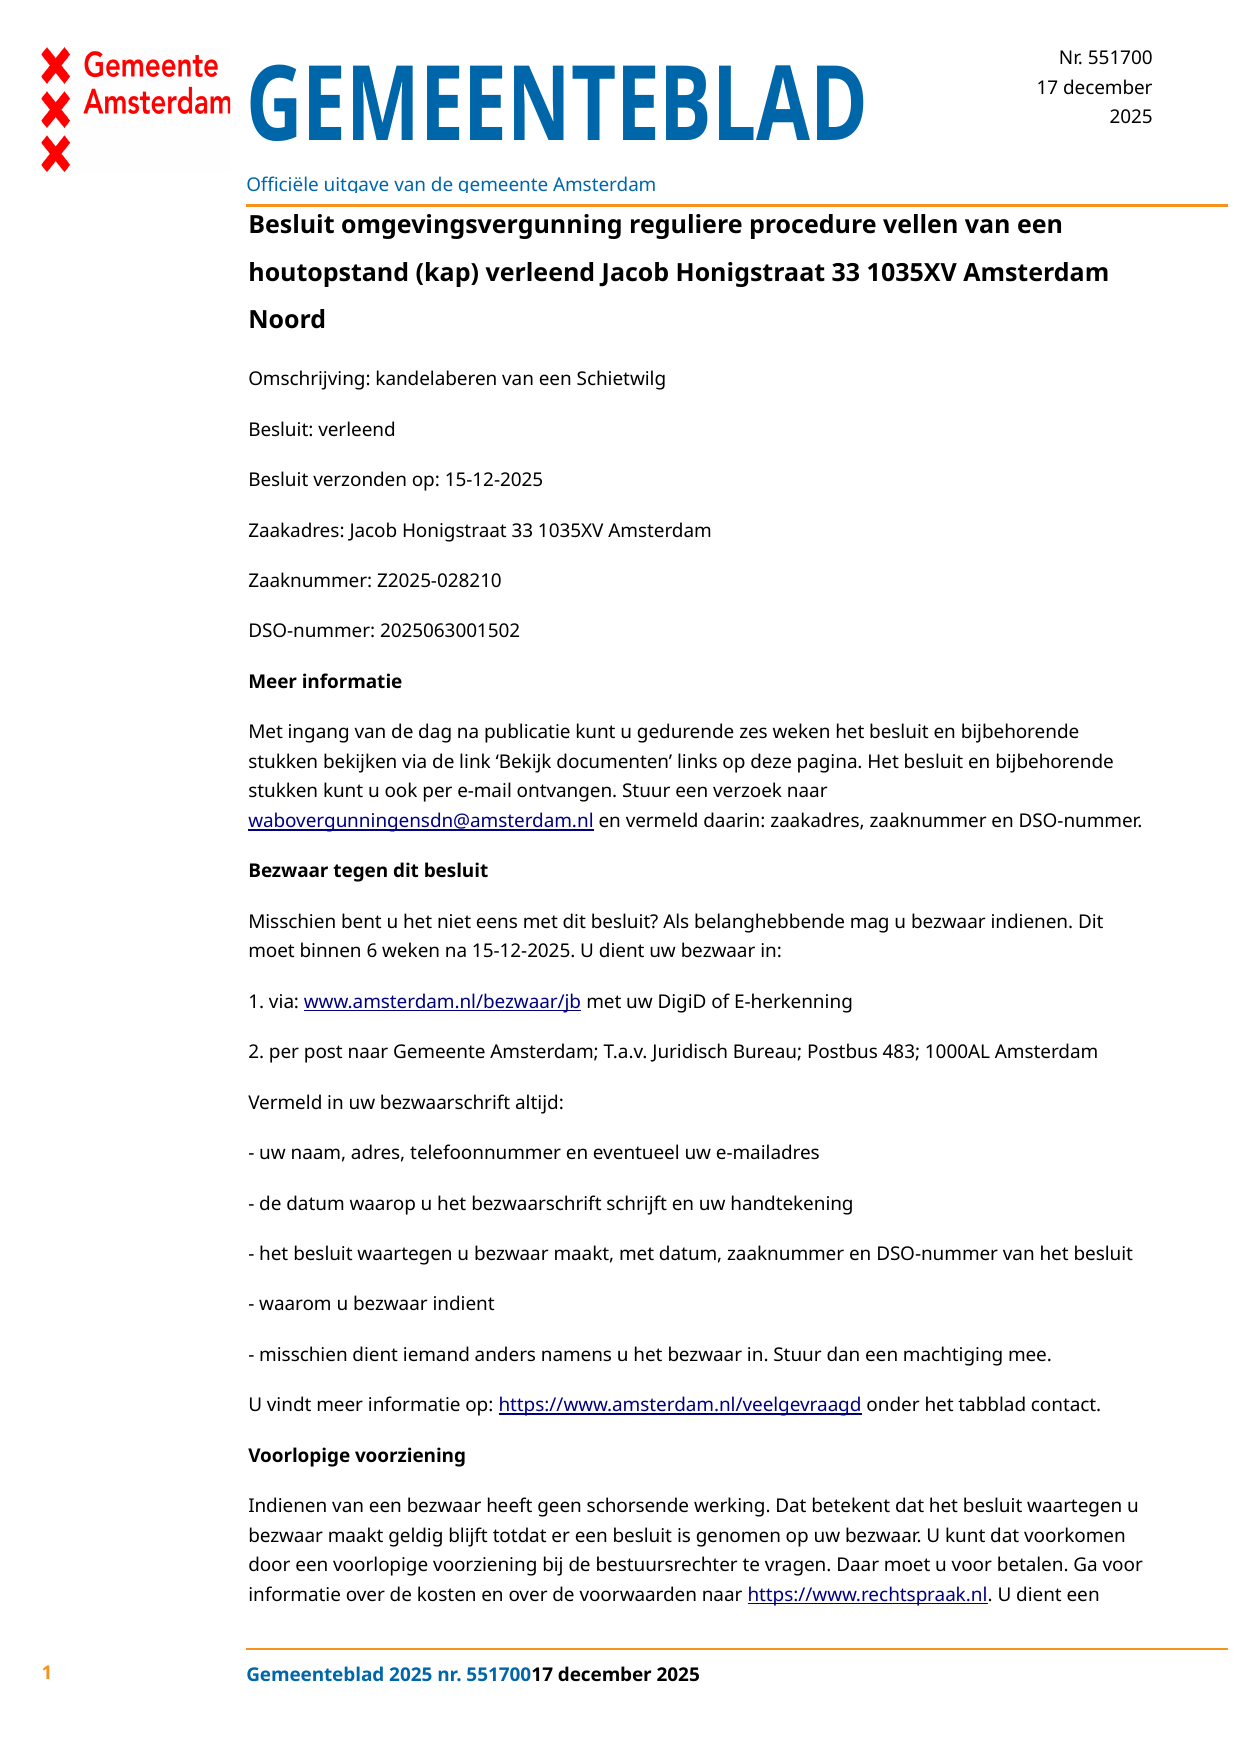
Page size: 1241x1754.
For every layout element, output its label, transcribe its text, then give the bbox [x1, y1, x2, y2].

text Misschien bent u het niet eens met dit besluit? Als belanghebbende mag u bezwaar indienen. Dit moet binnen 6 weken na 15-12-2025. U dient uw bezwaar in: [248, 908, 1152, 963]
text Besluit: verleend [248, 416, 1152, 442]
text Bezwaar tegen dit besluit [248, 858, 1152, 883]
text Meer informatie [248, 668, 1152, 694]
text 2. per post naar Gemeente Amsterdam; T.a.v. Juridisch Bureau; Postbus 483; 1000AL Amsterdam [248, 1038, 1152, 1064]
text Besluit omgevingsvergunning reguliere procedure vellen van een houtopstand (kap) verleend Jacob Honigstraat 33 1035XV Amsterdam Noord [248, 207, 1152, 336]
text - waarom u bezwaar indient [248, 1291, 1152, 1316]
text Zaaknummer: Z2025-028210 [248, 567, 1152, 593]
text Zaakadres: Jacob Honigstraat 33 1035XV Amsterdam [248, 517, 1152, 542]
text - de datum waarop u het bezwaarschrift schrijft en uw handtekening [248, 1190, 1152, 1215]
text U vindt meer informatie op: https://www.amsterdam.nl/veelgevraagd onder het tabblad contact. [248, 1391, 1152, 1417]
text 1. via: www.amsterdam.nl/bezwaar/jb met uw DigiD of E-herkenning [248, 988, 1152, 1014]
text - het besluit waartegen u bezwaar maakt, met datum, zaaknummer en DSO-nummer van het besluit [248, 1240, 1152, 1266]
text - misschien dient iemand anders namens u het bezwaar in. Stuur dan een machtiging mee. [248, 1341, 1152, 1367]
text Voorlopige voorziening [248, 1442, 1152, 1467]
text Omschrijving: kandelaberen van een Schietwilg [248, 366, 1152, 391]
picture [41, 47, 231, 172]
text Met ingang van de dag na publicatie kunt u gedurende zes weken het besluit en bijbehorende stukken bekijken via de link ‘Bekijk documenten’ links op deze pagina. Het besluit en bijbehorende stukken kunt u ook per e-mail ontvangen. Stuur een verzoek naar wabovergunningensdn@amsterdam.nl en vermeld daarin: zaakadres, zaaknummer en DSO-nummer. [248, 718, 1152, 833]
text Besluit verzonden op: 15-12-2025 [248, 466, 1152, 492]
text Vermeld in uw bezwaarschrift altijd: [248, 1089, 1152, 1114]
text - uw naam, adres, telefoonnummer en eventueel uw e-mailadres [248, 1139, 1152, 1165]
text Indienen van een bezwaar heeft geen schorsende werking. Dat betekent dat het besluit waartegen u bezwaar maakt geldig blijft totdat er een besluit is genomen op uw bezwaar. U kunt dat voorkomen door een voorlopige voorziening bij de bestuursrechter te vragen. Daar moet u voor betalen. Ga voor informatie over de kosten en over de voorwaarden naar https://www.rechtspraak.nl. U dient een [248, 1492, 1152, 1607]
text DSO-nummer: 2025063001502 [248, 618, 1152, 643]
